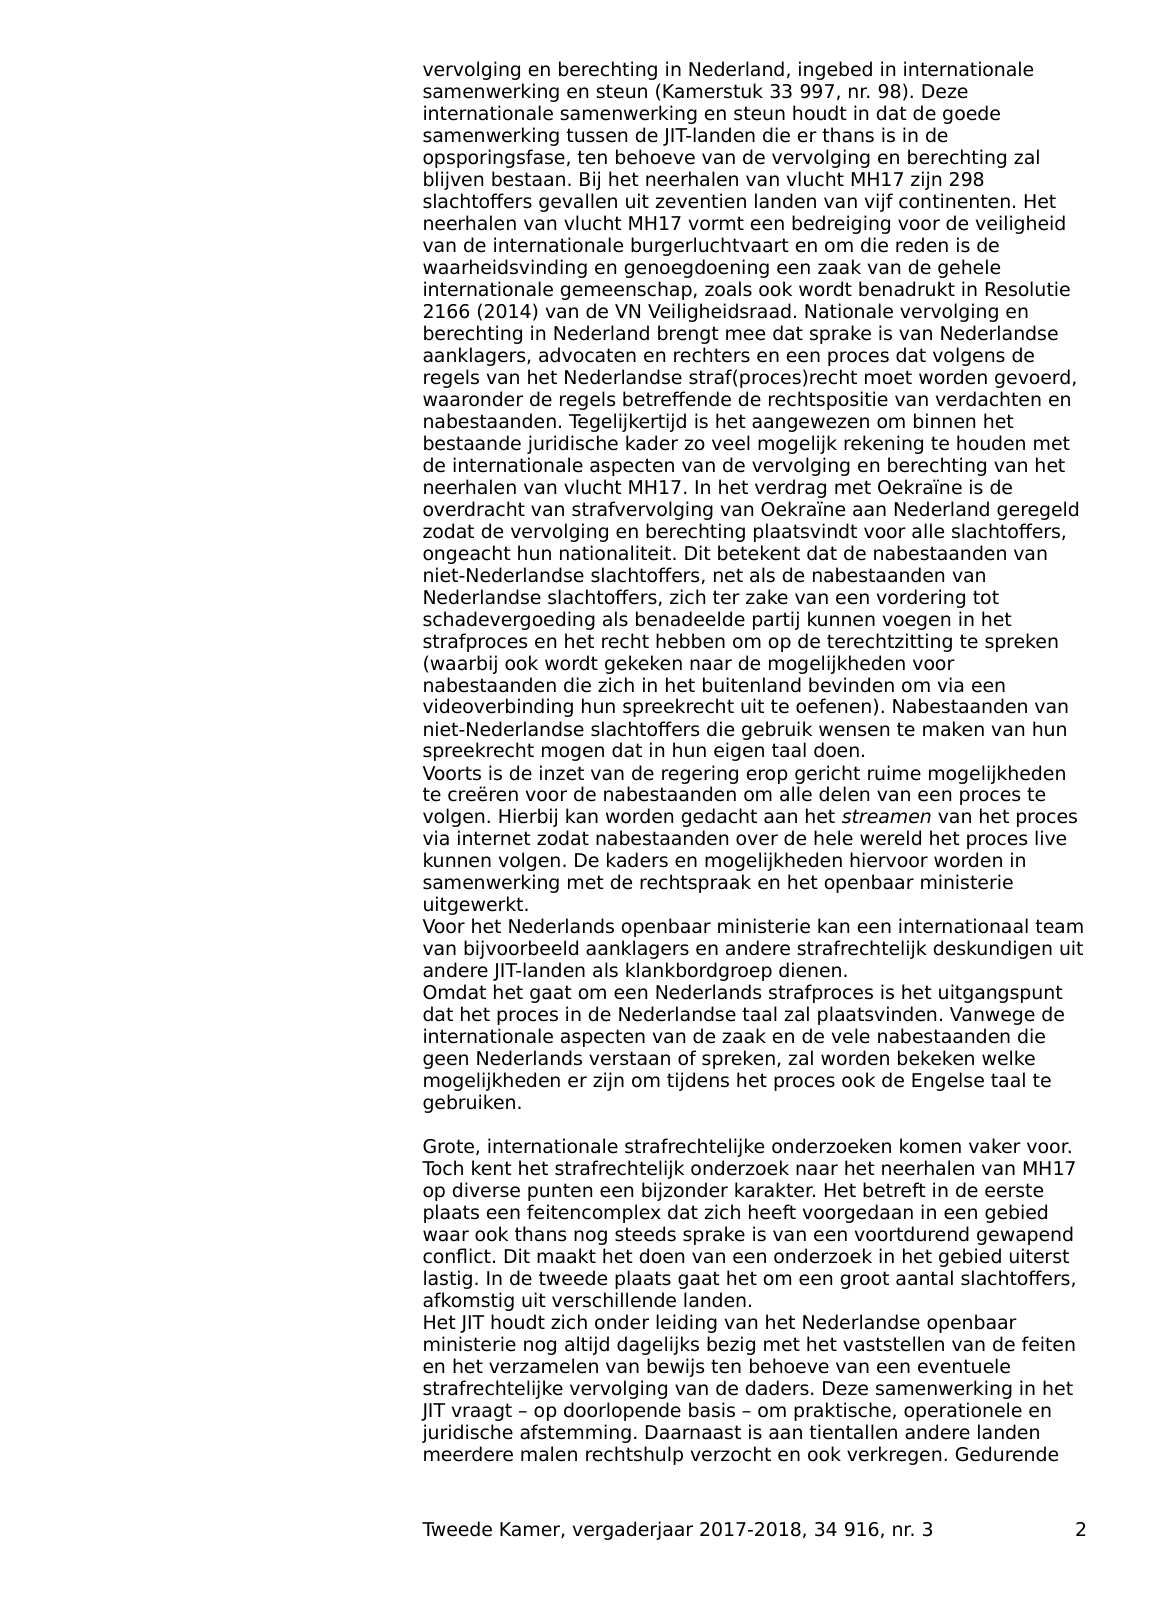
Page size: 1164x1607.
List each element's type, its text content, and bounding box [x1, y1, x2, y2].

text Voorts is de inzet van de regering erop gericht ruime mogelijkheden te creëren voor de nabestaanden om alle delen van een proces te volgen. Hierbij kan worden gedacht aan het streamen van het proces via internet zodat nabestaanden over de hele wereld het proces live kunnen volgen. De kaders en mogelijkheden hiervoor worden in samenwerking met de rechtspraak en het openbaar ministerie uitgewerkt. [422, 762, 1087, 916]
text Voor het Nederlands openbaar ministerie kan een internationaal team van bijvoorbeeld aanklagers en andere strafrechtelijk deskundigen uit andere JIT-landen als klankbordgroep dienen. [422, 916, 1087, 982]
text Grote, internationale strafrechtelijke onderzoeken komen vaker voor. Toch kent het strafrechtelijk onderzoek naar het neerhalen van MH17 op diverse punten een bijzonder karakter. Het betreft in de eerste plaats een feitencomplex dat zich heeft voorgedaan in een gebied waar ook thans nog steeds sprake is van een voortdurend gewapend conflict. Dit maakt het doen van een onderzoek in het gebied uiterst lastig. In de tweede plaats gaat het om een groot aantal slachtoffers, afkomstig uit verschillende landen. [422, 1136, 1087, 1312]
text vervolging en berechting in Nederland, ingebed in internationale samenwerking en steun (Kamerstuk 33 997, nr. 98). Deze internationale samenwerking en steun houdt in dat de goede samenwerking tussen de JIT-landen die er thans is in de opsporingsfase, ten behoeve van de vervolging en berechting zal blijven bestaan. Bij het neerhalen van vlucht MH17 zijn 298 slachtoffers gevallen uit zeventien landen van vijf continenten. Het neerhalen van vlucht MH17 vormt een bedreiging voor de veiligheid van de internationale burgerluchtvaart en om die reden is de waarheidsvinding en genoegdoening een zaak van de gehele internationale gemeenschap, zoals ook wordt benadrukt in Resolutie 2166 (2014) van de VN Veiligheidsraad. Nationale vervolging en berechting in Nederland brengt mee dat sprake is van Nederlandse aanklagers, advocaten en rechters en een proces dat volgens de regels van het Nederlandse straf(proces)recht moet worden gevoerd, waaronder de regels betreffende de rechtspositie van verdachten en nabestaanden. Tegelijkertijd is het aangewezen om binnen het bestaande juridische kader zo veel mogelijk rekening te houden met de internationale aspecten van de vervolging en berechting van het neerhalen van vlucht MH17. In het verdrag met Oekraïne is de overdracht van strafvervolging van Oekraïne aan Nederland geregeld zodat de vervolging en berechting plaatsvindt voor alle slachtoffers, ongeacht hun nationaliteit. Dit betekent dat de nabestaanden van niet-Nederlandse slachtoffers, net als de nabestaanden van Nederlandse slachtoffers, zich ter zake van een vordering tot schadevergoeding als benadeelde partij kunnen voegen in het strafproces en het recht hebben om op de terechtzitting te spreken (waarbij ook wordt gekeken naar de mogelijkheden voor nabestaanden die zich in het buitenland bevinden om via een videoverbinding hun spreekrecht uit te oefenen). Nabestaanden van niet-Nederlandse slachtoffers die gebruik wensen te maken van hun spreekrecht mogen dat in hun eigen taal doen. [422, 59, 1087, 762]
text Omdat het gaat om een Nederlands strafproces is het uitgangspunt dat het proces in de Nederlandse taal zal plaatsvinden. Vanwege de internationale aspecten van de zaak en de vele nabestaanden die geen Nederlands verstaan of spreken, zal worden bekeken welke mogelijkheden er zijn om tijdens het proces ook de Engelse taal te gebruiken. [422, 982, 1087, 1114]
text Het JIT houdt zich onder leiding van het Nederlandse openbaar ministerie nog altijd dagelijks bezig met het vaststellen van de feiten en het verzamelen van bewijs ten behoeve van een eventuele strafrechtelijke vervolging van de daders. Deze samenwerking in het JIT vraagt – op doorlopende basis – om praktische, operationele en juridische afstemming. Daarnaast is aan tientallen andere landen meerdere malen rechtshulp verzocht en ook verkregen. Gedurende [422, 1312, 1087, 1466]
